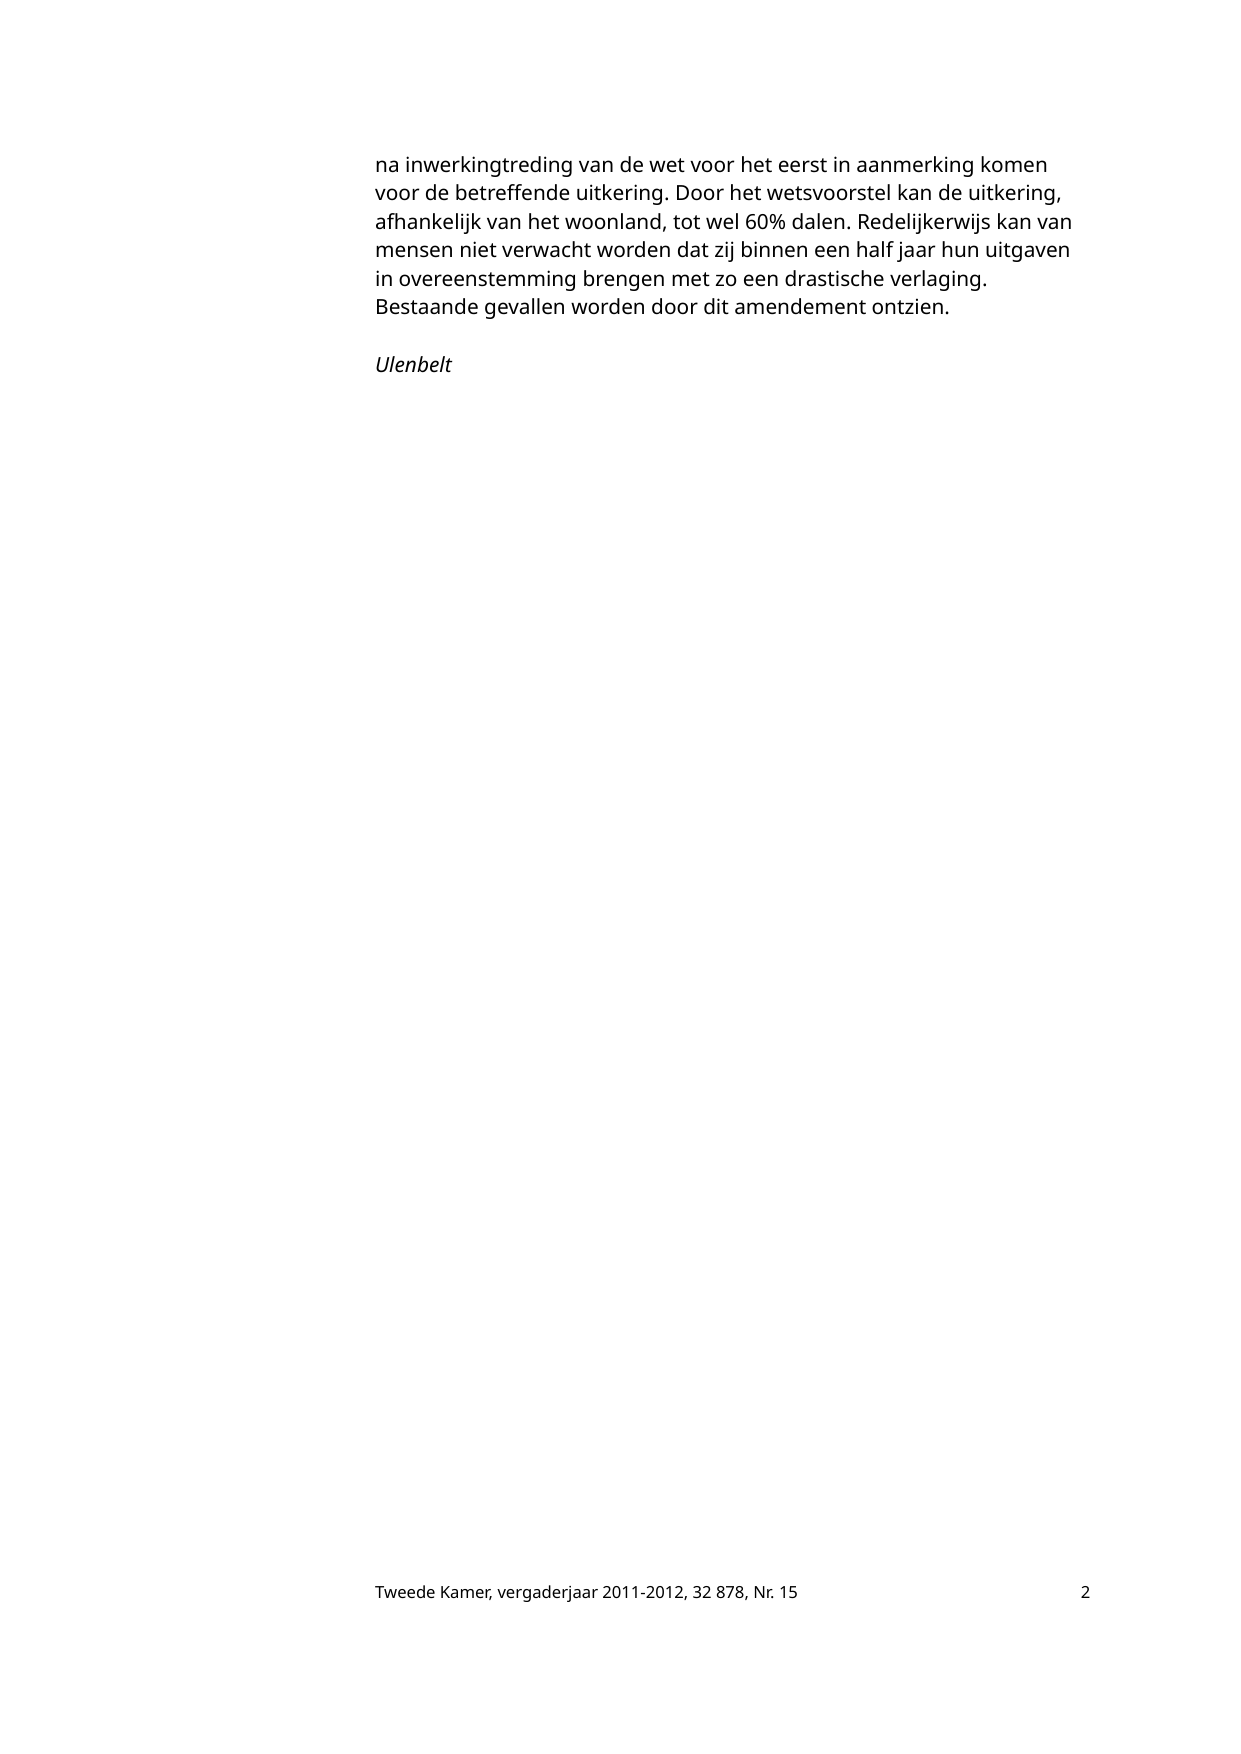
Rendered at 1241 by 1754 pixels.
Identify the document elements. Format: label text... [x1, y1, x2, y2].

text na inwerkingtreding van de wet voor het eerst in aanmerking komen voor de betreffende uitkering. Door het wetsvoorstel kan de uitkering, afhankelijk van het woonland, tot wel 60% dalen. Redelijkerwijs kan van mensen niet verwacht worden dat zij binnen een half jaar hun uitgaven in overeenstemming brengen met zo een drastische verlaging. Bestaande gevallen worden door dit amendement ontzien. [375, 150, 1090, 321]
text Ulenbelt [375, 351, 1090, 379]
